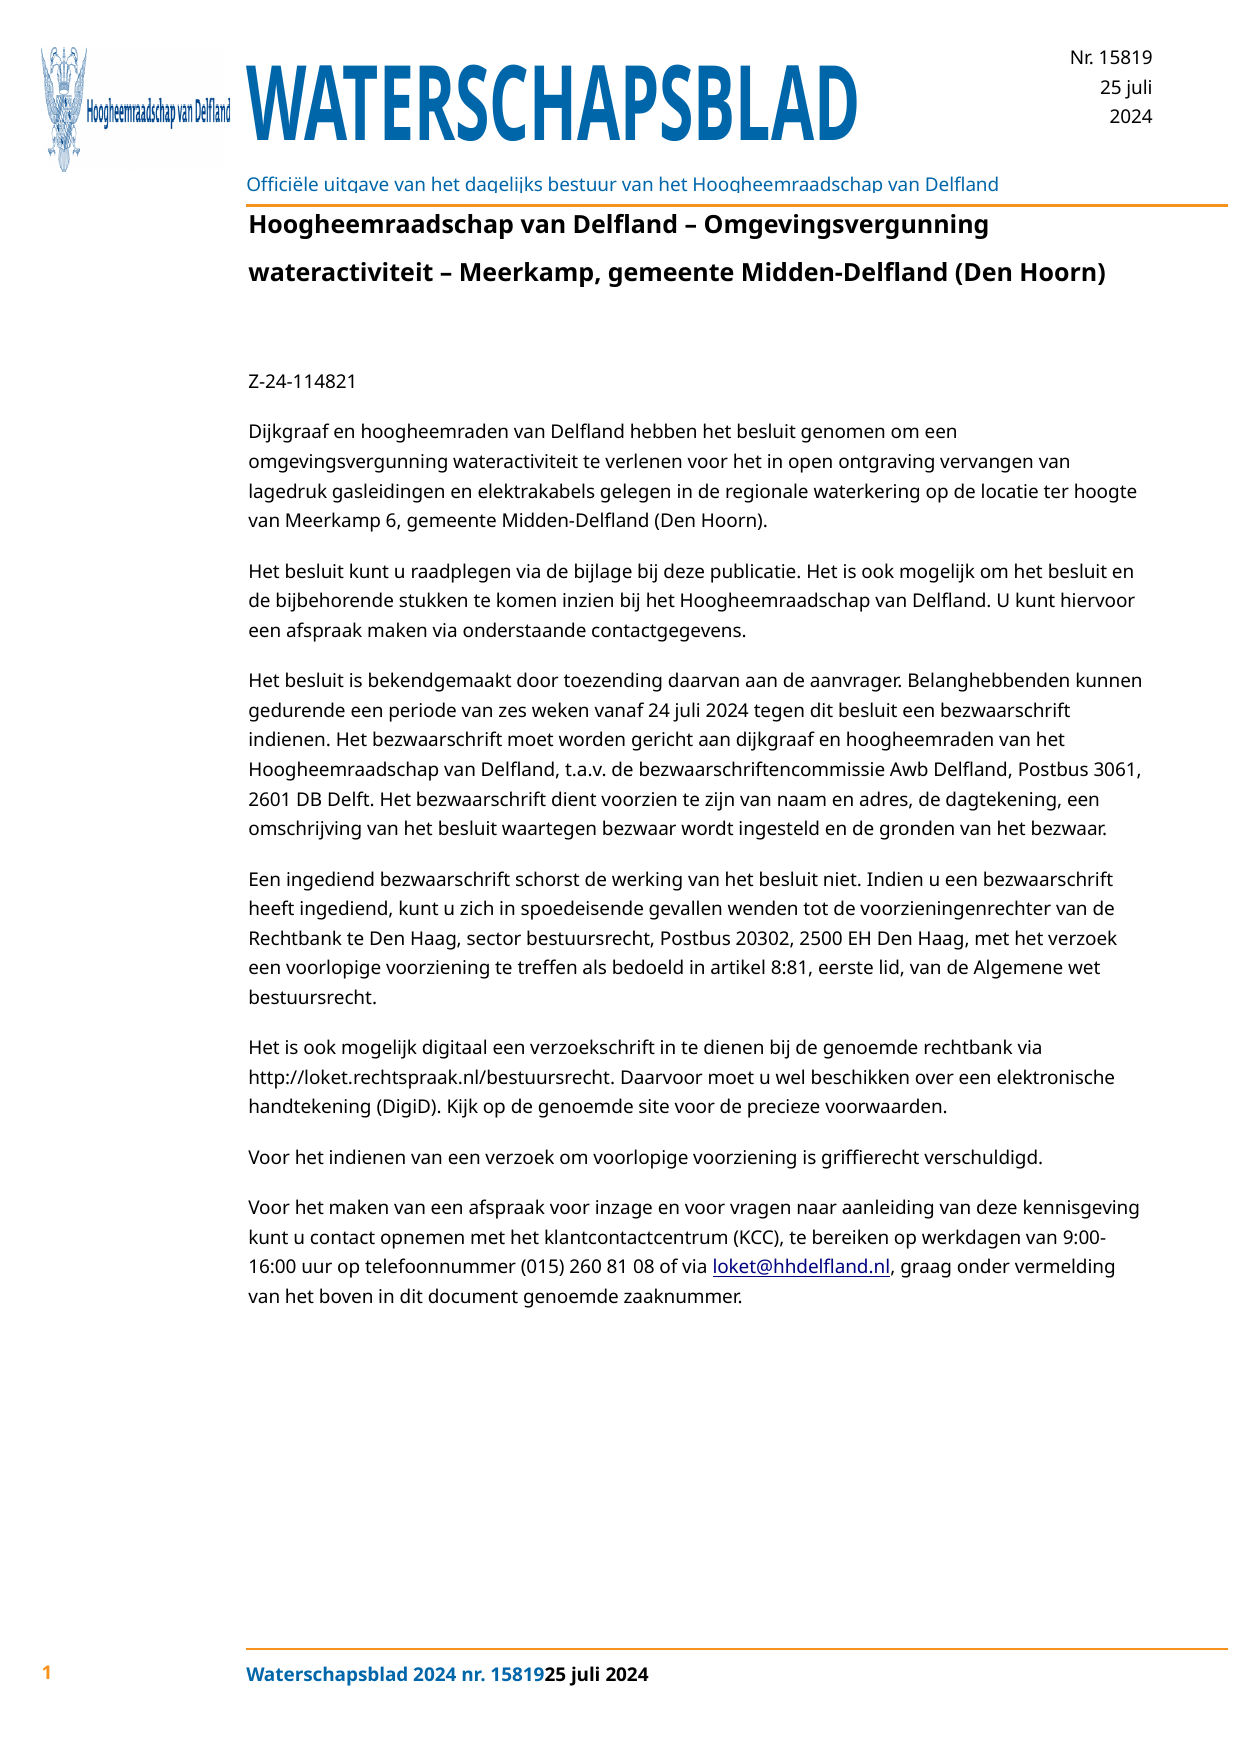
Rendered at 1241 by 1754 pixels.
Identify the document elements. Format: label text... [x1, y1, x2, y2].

text Voor het maken van een afspraak voor inzage en voor vragen naar aanleiding van deze kennisgeving kunt u contact opnemen met het klantcontactcentrum (KCC), te bereiken op werkdagen van 9:00-16:00 uur op telefoonnummer (015) 260 81 08 of via loket@hhdelfland.nl, graag onder vermelding van het boven in dit document genoemde zaaknummer. [248, 1194, 1152, 1309]
text Het is ook mogelijk digitaal een verzoekschrift in te dienen bij de genoemde rechtbank via http://loket.rechtspraak.nl/bestuursrecht. Daarvoor moet u wel beschikken over een elektronische handtekening (DigiD). Kijk op de genoemde site voor de precieze voorwaarden. [248, 1034, 1152, 1119]
text Hoogheemraadschap van Delfland – Omgevingsvergunning wateractiviteit – Meerkamp, gemeente Midden-Delfland (Den Hoorn) [248, 207, 1152, 288]
picture [41, 47, 231, 172]
text Het besluit is bekendgemaakt door toezending daarvan aan de aanvrager. Belanghebbenden kunnen gedurende een periode van zes weken vanaf 24 juli 2024 tegen dit besluit een bezwaarschrift indienen. Het bezwaarschrift moet worden gericht aan dijkgraaf en hoogheemraden van het Hoogheemraadschap van Delfland, t.a.v. de bezwaarschriftencommissie Awb Delfland, Postbus 3061, 2601 DB Delft. Het bezwaarschrift dient voorzien te zijn van naam en adres, de dagtekening, een omschrijving van het besluit waartegen bezwaar wordt ingesteld en de gronden van het bezwaar. [248, 667, 1152, 841]
text Voor het indienen van een verzoek om voorlopige voorziening is griffierecht verschuldigd. [248, 1144, 1152, 1170]
text Een ingediend bezwaarschrift schorst de werking van het besluit niet. Indien u een bezwaarschrift heeft ingediend, kunt u zich in spoedeisende gevallen wenden tot de voorzieningenrechter van de Rechtbank te Den Haag, sector bestuursrecht, Postbus 20302, 2500 EH Den Haag, met het verzoek een voorlopige voorziening te treffen als bedoeld in artikel 8:81, eerste lid, van de Algemene wet bestuursrecht. [248, 866, 1152, 1010]
text Het besluit kunt u raadplegen via de bijlage bij deze publicatie. Het is ook mogelijk om het besluit en de bijbehorende stukken te komen inzien bij het Hoogheemraadschap van Delfland. U kunt hiervoor een afspraak maken via onderstaande contactgegevens. [248, 558, 1152, 643]
text Z-24-114821 [248, 368, 1152, 394]
text Dijkgraaf en hoogheemraden van Delfland hebben het besluit genomen om een omgevingsvergunning wateractiviteit te verlenen voor het in open ontgraving vervangen van lagedruk gasleidingen en elektrakabels gelegen in de regionale waterkering op de locatie ter hoogte van Meerkamp 6, gemeente Midden-Delfland (Den Hoorn). [248, 419, 1152, 533]
